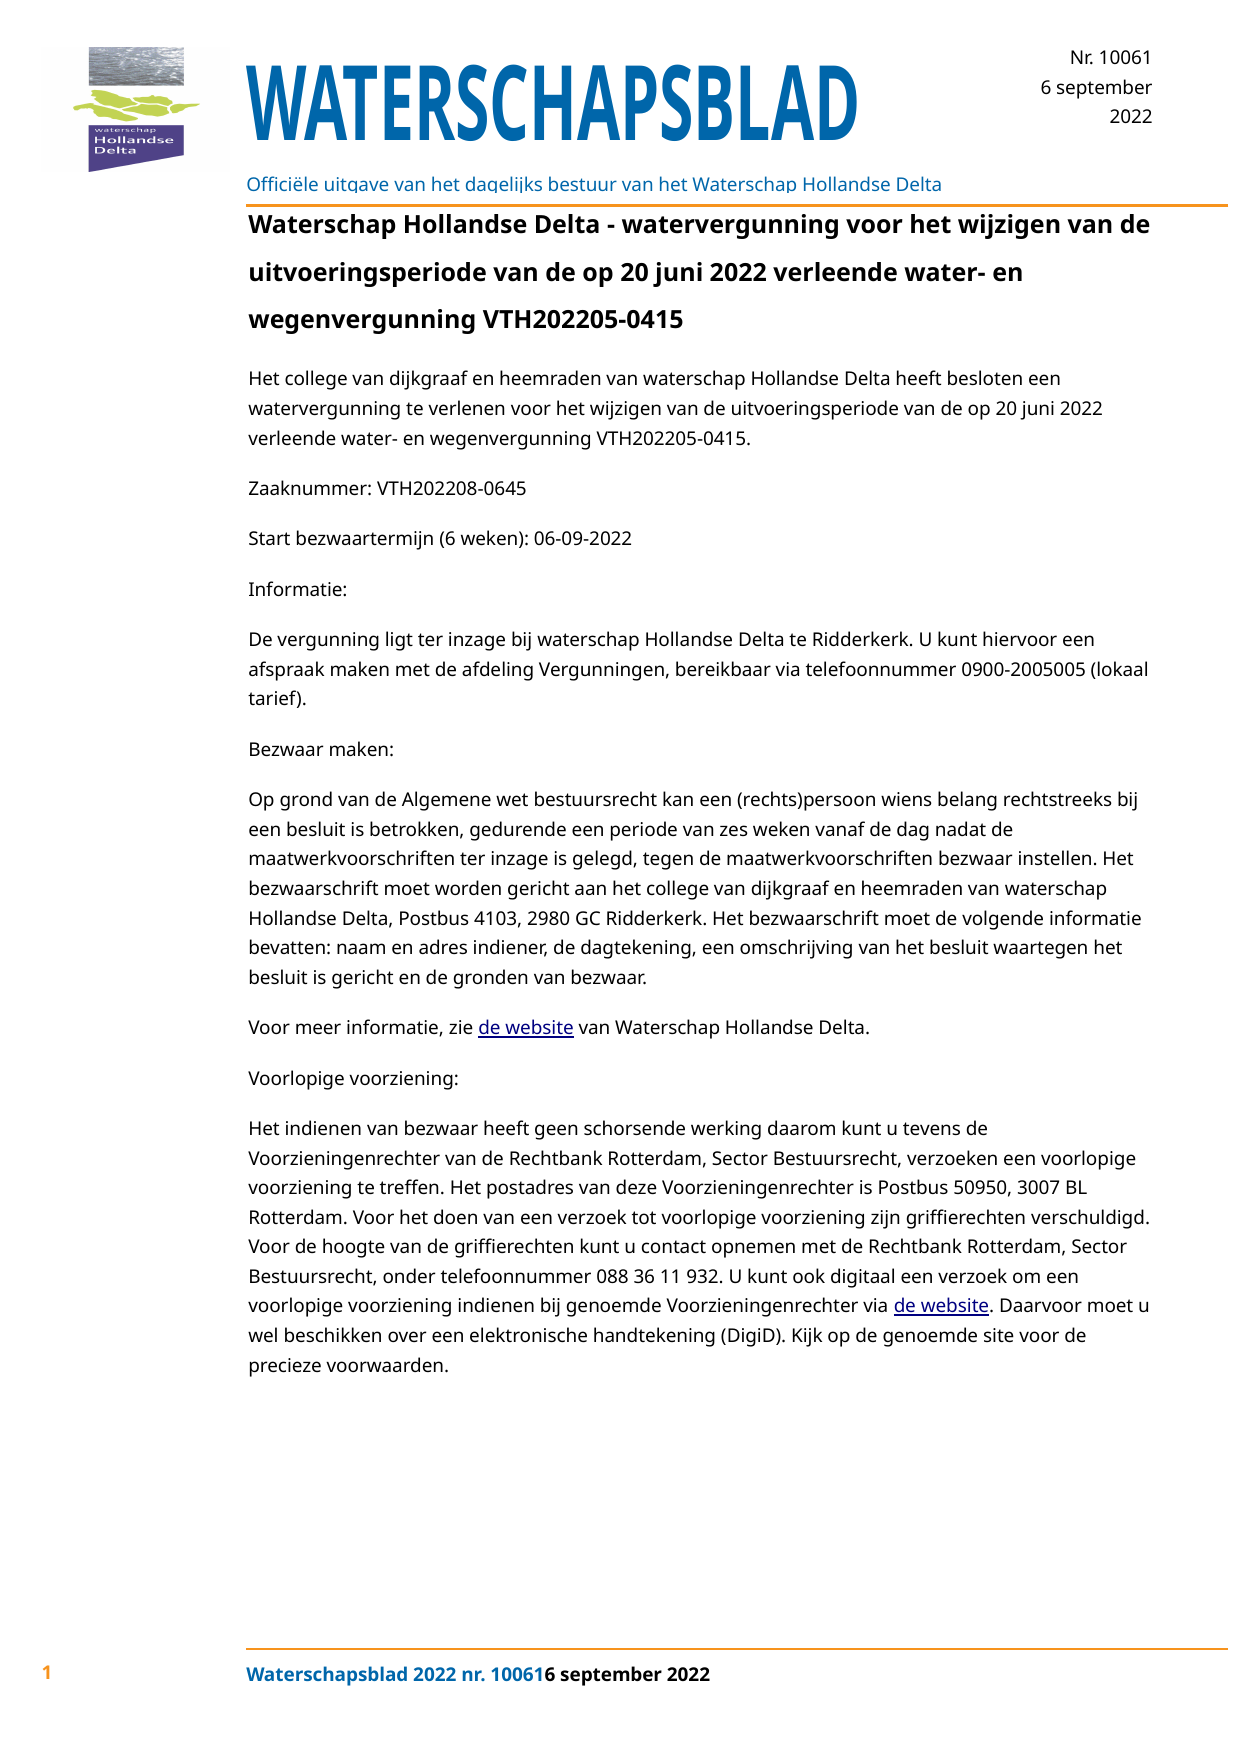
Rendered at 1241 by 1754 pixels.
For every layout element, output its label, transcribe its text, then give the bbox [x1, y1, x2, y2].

text Het indienen van bezwaar heeft geen schorsende werking daarom kunt u tevens de Voorzieningenrechter van de Rechtbank Rotterdam, Sector Bestuursrecht, verzoeken een voorlopige voorziening te treffen. Het postadres van deze Voorzieningenrechter is Postbus 50950, 3007 BL Rotterdam. Voor het doen van een verzoek tot voorlopige voorziening zijn griffierechten verschuldigd. Voor de hoogte van de griffierechten kunt u contact opnemen met de Rechtbank Rotterdam, Sector Bestuursrecht, onder telefoonnummer 088 36 11 932. U kunt ook digitaal een verzoek om een voorlopige voorziening indienen bij genoemde Voorzieningenrechter via de website. Daarvoor moet u wel beschikken over een elektronische handtekening (DigiD). Kijk op de genoemde site voor de precieze voorwaarden. [248, 1115, 1152, 1377]
text Zaaknummer: VTH202208-0645 [248, 475, 1152, 501]
text Het college van dijkgraaf en heemraden van waterschap Hollandse Delta heeft besloten een watervergunning te verlenen voor het wijzigen van de uitvoeringsperiode van de op 20 juni 2022 verleende water- en wegenvergunning VTH202205-0415. [248, 366, 1152, 450]
text De vergunning ligt ter inzage bij waterschap Hollandse Delta te Ridderkerk. U kunt hiervoor een afspraak maken met de afdeling Vergunningen, bereikbaar via telefoonnummer 0900-2005005 (lokaal tarief). [248, 626, 1152, 711]
text Op grond van de Algemene wet bestuursrecht kan een (rechts)persoon wiens belang rechtstreeks bij een besluit is betrokken, gedurende een periode van zes weken vanaf de dag nadat de maatwerkvoorschriften ter inzage is gelegd, tegen de maatwerkvoorschriften bezwaar instellen. Het bezwaarschrift moet worden gericht aan het college van dijkgraaf en heemraden van waterschap Hollandse Delta, Postbus 4103, 2980 GC Ridderkerk. Het bezwaarschrift moet de volgende informatie bevatten: naam en adres indiener, de dagtekening, een omschrijving van het besluit waartegen het besluit is gericht en de gronden van bezwaar. [248, 786, 1152, 989]
text Voor meer informatie, zie de website van Waterschap Hollandse Delta. [248, 1014, 1152, 1040]
text Informatie: [248, 576, 1152, 602]
text Start bezwaartermijn (6 weken): 06-09-2022 [248, 526, 1152, 551]
text Bezwaar maken: [248, 736, 1152, 762]
text Waterschap Hollandse Delta - watervergunning voor het wijzigen van de uitvoeringsperiode van de op 20 juni 2022 verleende water- en wegenvergunning VTH202205-0415 [248, 207, 1152, 336]
text Voorlopige voorziening: [248, 1065, 1152, 1090]
picture [41, 47, 231, 172]
